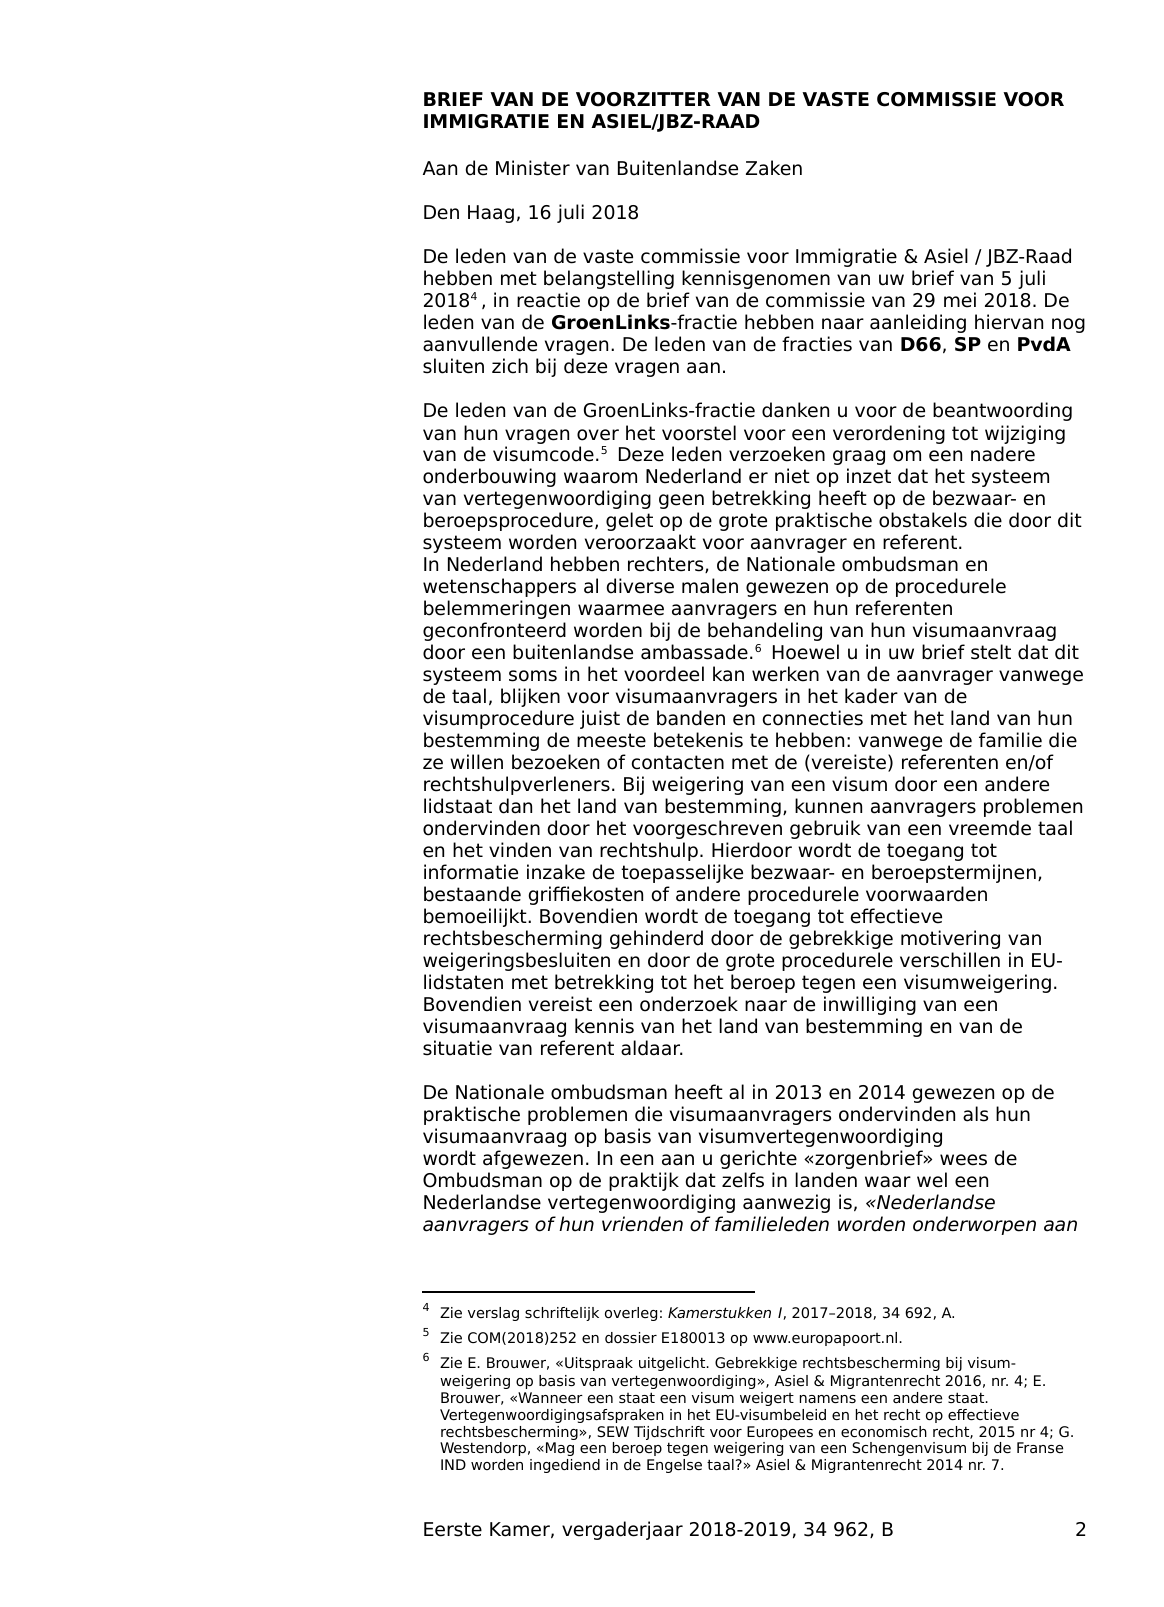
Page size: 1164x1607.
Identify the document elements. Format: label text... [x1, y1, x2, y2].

text De leden van de vaste commissie voor Immigratie & Asiel / JBZ-Raad hebben met belangstelling kennisgenomen van uw brief van 5 juli 2018, in reactie op de brief van de commissie van 29 mei 2018. De leden van de GroenLinks-fractie hebben naar aanleiding hiervan nog aanvullende vragen. De leden van de fracties van D66, SP en PvdA sluiten zich bij deze vragen aan. [422, 246, 1087, 378]
text Zie verslag schriftelijk overleg: Kamerstukken I, 2017–2018, 34 692, A. [422, 1301, 1087, 1323]
text De leden van de GroenLinks-fractie danken u voor de beantwoording van hun vragen over het voorstel voor een verordening tot wijziging van de visumcode. Deze leden verzoeken graag om een nadere onderbouwing waarom Nederland er niet op inzet dat het systeem van vertegenwoordiging geen betrekking heeft op de bezwaar- en beroepsprocedure, gelet op de grote praktische obstakels die door dit systeem worden veroorzaakt voor aanvrager en referent. [422, 400, 1087, 554]
text Den Haag, 16 juli 2018 [422, 202, 1087, 224]
text wordt afgewezen. In een aan u gerichte «zorgenbrief» wees de Ombudsman op de praktijk dat zelfs in landen waar wel een Nederlandse vertegenwoordiging aanwezig is, «Nederlandse aanvragers of hun vrienden of familieleden worden onderworpen aan [422, 1148, 1087, 1236]
subtitle BRIEF VAN DE VOORZITTER VAN DE VASTE COMMISSIE VOOR IMMIGRATIE EN ASIEL/JBZ-RAAD [422, 89, 1087, 133]
text Zie COM(2018)252 en dossier E180013 op www.europapoort.nl. [422, 1326, 1087, 1348]
text In Nederland hebben rechters, de Nationale ombudsman en wetenschappers al diverse malen gewezen op de procedurele belemmeringen waarmee aanvragers en hun referenten geconfronteerd worden bij de behandeling van hun visumaanvraag door een buitenlandse ambassade. Hoewel u in uw brief stelt dat dit systeem soms in het voordeel kan werken van de aanvrager vanwege de taal, blijken voor visumaanvragers in het kader van de visumprocedure juist de banden en connecties met het land van hun bestemming de meeste betekenis te hebben: vanwege de familie die ze willen bezoeken of contacten met de (vereiste) referenten en/of rechtshulpverleners. Bij weigering van een visum door een andere lidstaat dan het land van bestemming, kunnen aanvragers problemen ondervinden door het voorgeschreven gebruik van een vreemde taal en het vinden van rechtshulp. Hierdoor wordt de toegang tot informatie inzake de toepasselijke bezwaar- en beroepstermijnen, bestaande griffiekosten of andere procedurele voorwaarden bemoeilijkt. Bovendien wordt de toegang tot effectieve rechtsbescherming gehinderd door de gebrekkige motivering van weigeringsbesluiten en door de grote procedurele verschillen in EU-lidstaten met betrekking tot het beroep tegen een visumweigering. Bovendien vereist een onderzoek naar de inwilliging van een visumaanvraag kennis van het land van bestemming en van de situatie van referent aldaar. [422, 554, 1087, 1060]
text Aan de Minister van Buitenlandse Zaken [422, 158, 1087, 180]
text De Nationale ombudsman heeft al in 2013 en 2014 gewezen op de praktische problemen die visumaanvragers ondervinden als hun visumaanvraag op basis van visumvertegenwoordiging [422, 1082, 1087, 1148]
text Zie E. Brouwer, «Uitspraak uitgelicht. Gebrekkige rechtsbescherming bij visum-weigering op basis van vertegenwoordiging», Asiel & Migrantenrecht 2016, nr. 4; E. Brouwer, «Wanneer een staat een visum weigert namens een andere staat. Vertegenwoordigingsafspraken in het EU-visumbeleid en het recht op effectieve rechtsbescherming», SEW Tijdschrift voor Europees en economisch recht, 2015 nr 4; G. Westendorp, «Mag een beroep tegen weigering van een Schengenvisum bij de Franse IND worden ingediend in de Engelse taal?» Asiel & Migrantenrecht 2014 nr. 7. [422, 1351, 1087, 1474]
